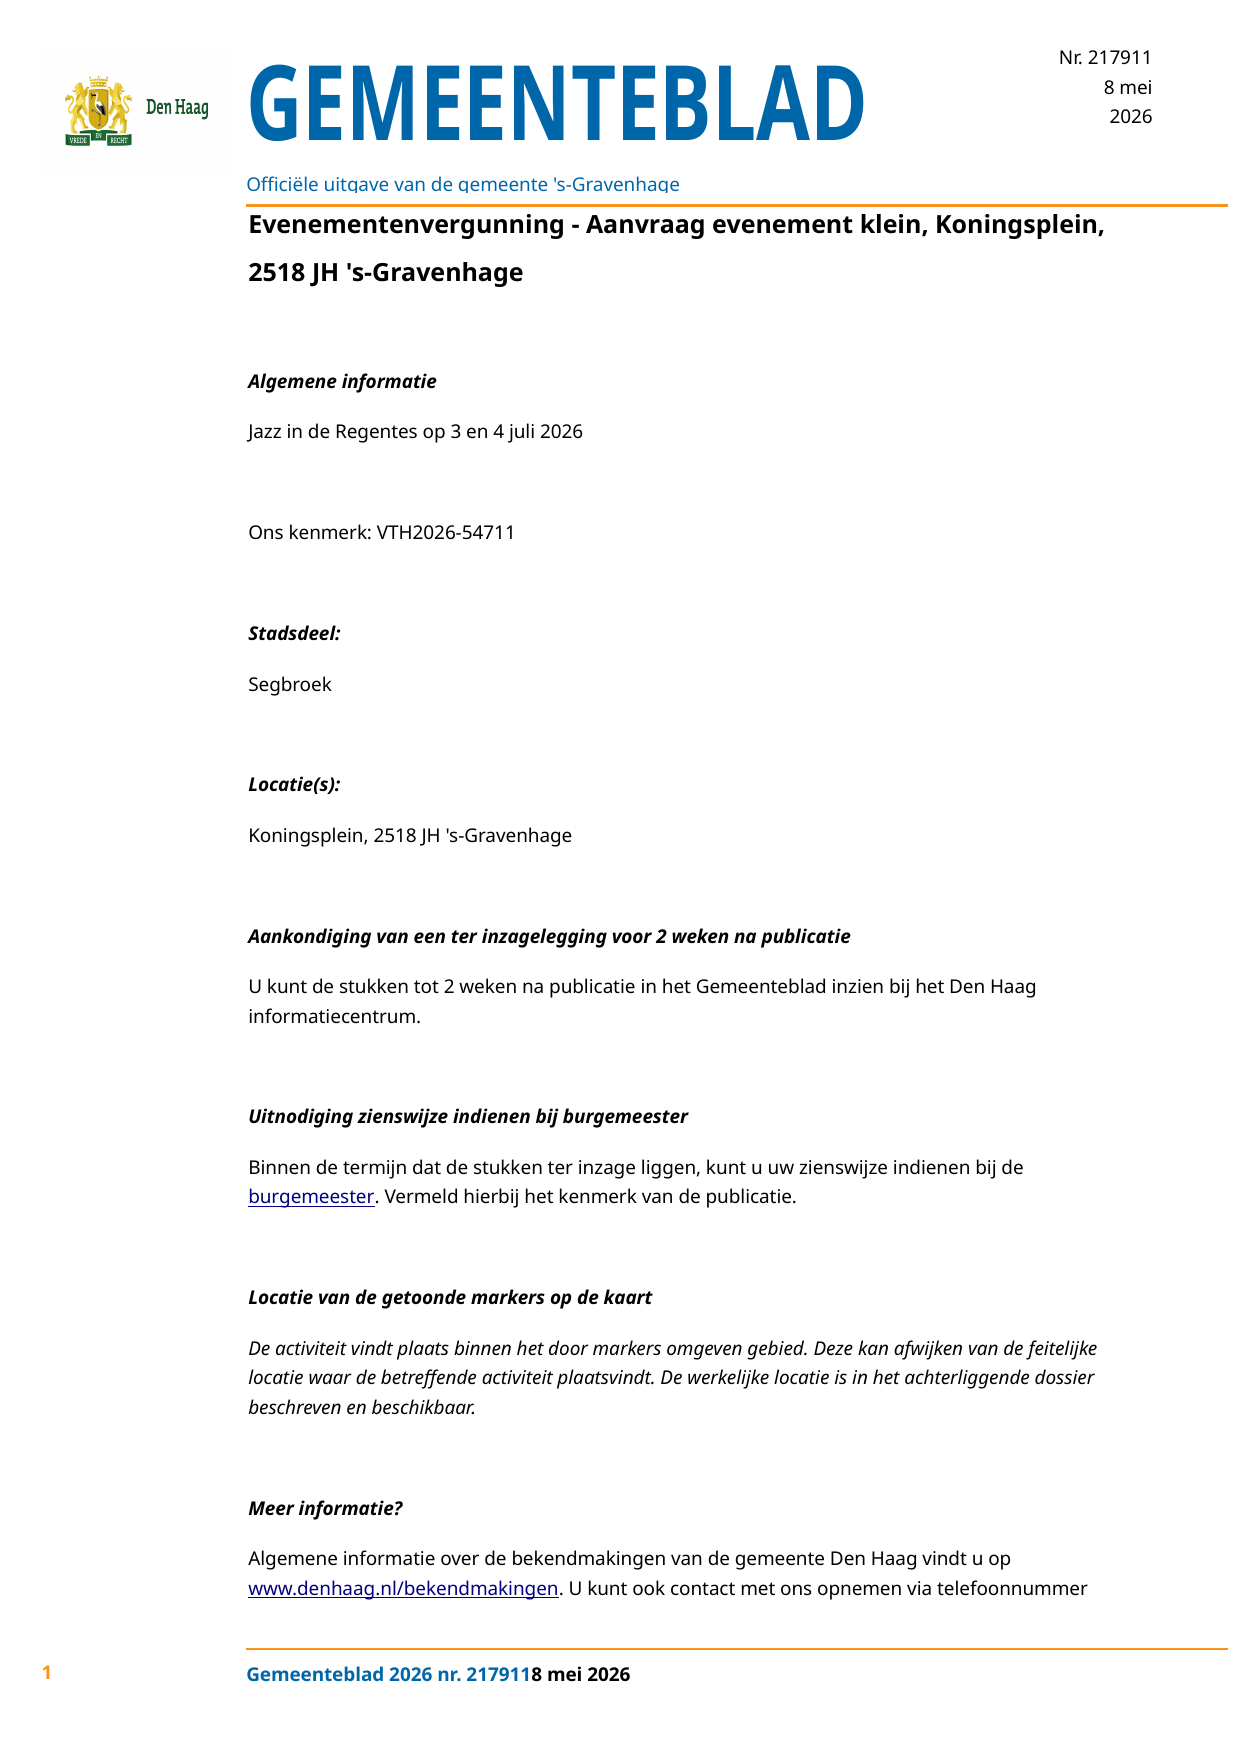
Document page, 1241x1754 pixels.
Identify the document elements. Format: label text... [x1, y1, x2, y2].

text Ons kenmerk: VTH2026-54711 [248, 519, 1152, 545]
text Evenementenvergunning - Aanvraag evenement klein, Koningsplein, 2518 JH 's-Gravenhage [248, 207, 1152, 288]
text Uitnodiging zienswijze indienen bij burgemeester [248, 1104, 1152, 1129]
text Algemene informatie [248, 368, 1152, 394]
text Aankondiging van een ter inzagelegging voor 2 weken na publicatie [248, 923, 1152, 949]
text Segbroek [248, 671, 1152, 697]
text Stadsdeel: [248, 620, 1152, 646]
text Locatie(s): [248, 772, 1152, 797]
text De activiteit vindt plaats binnen het door markers omgeven gebied. Deze kan afwijken van de feitelijke locatie waar de betreffende activiteit plaatsvindt. De werkelijke locatie is in het achterliggende dossier beschreven en beschikbaar. [248, 1335, 1152, 1420]
text Locatie van de getoonde markers op de kaart [248, 1284, 1152, 1310]
text U kunt de stukken tot 2 weken na publicatie in het Gemeenteblad inzien bij het Den Haag informatiecentrum. [248, 973, 1152, 1029]
text Binnen de termijn dat de stukken ter inzage liggen, kunt u uw zienswijze indienen bij de burgemeester. Vermeld hierbij het kenmerk van de publicatie. [248, 1154, 1152, 1209]
text Meer informatie? [248, 1495, 1152, 1521]
text Koningsplein, 2518 JH 's-Gravenhage [248, 822, 1152, 848]
text Jazz in de Regentes op 3 en 4 juli 2026 [248, 419, 1152, 444]
text Algemene informatie over de bekendmakingen van de gemeente Den Haag vindt u op www.denhaag.nl/bekendmakingen. U kunt ook contact met ons opnemen via telefoonnummer [248, 1545, 1152, 1601]
picture [41, 47, 231, 172]
